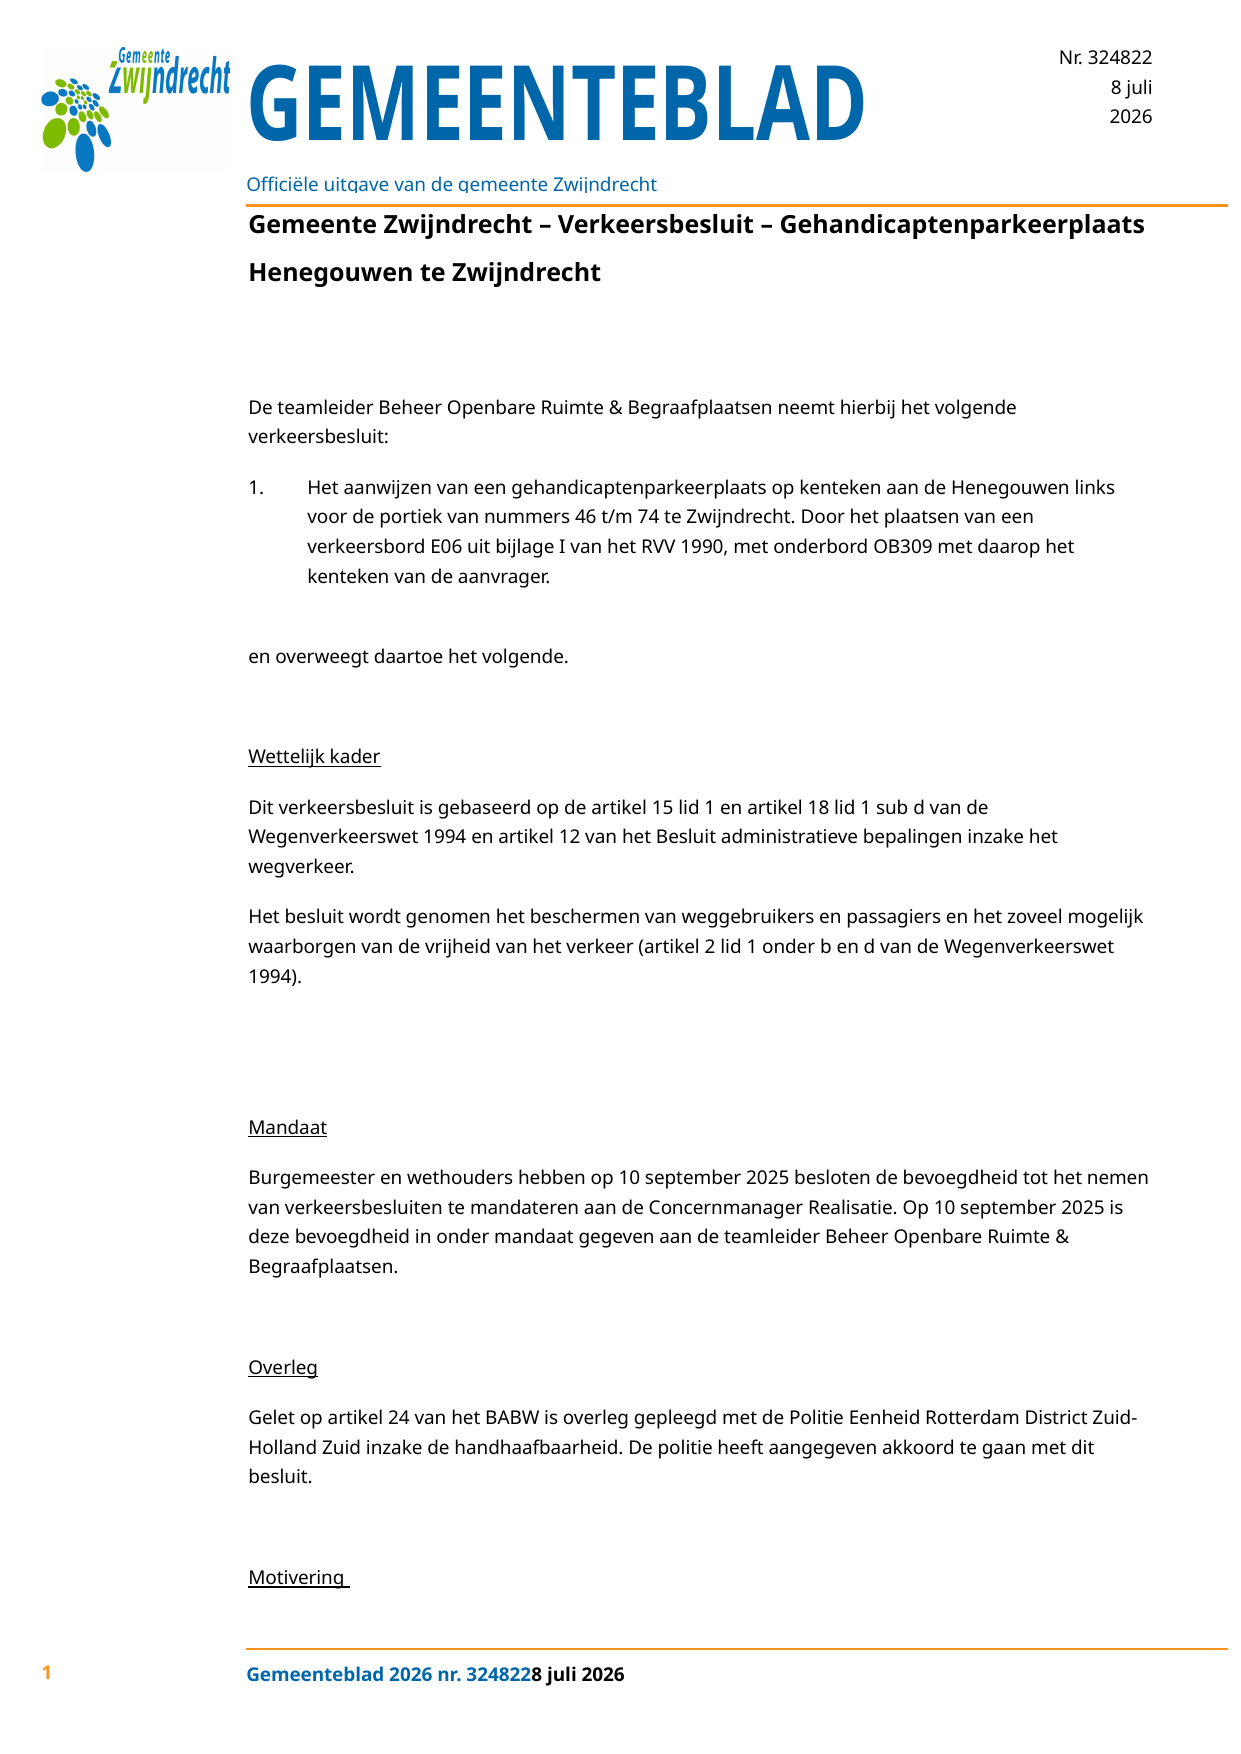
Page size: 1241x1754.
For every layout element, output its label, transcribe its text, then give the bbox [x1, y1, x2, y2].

text Motivering [248, 1564, 1152, 1590]
text en overweegt daartoe het volgende. [248, 643, 1152, 668]
text Wettelijk kader [248, 744, 1152, 769]
picture [41, 47, 231, 172]
text Het besluit wordt genomen het beschermen van weggebruikers en passagiers en het zoveel mogelijk waarborgen van de vrijheid van het verkeer (artikel 2 lid 1 onder b en d van de Wegenverkeerswet 1994). [248, 904, 1152, 988]
text Gelet op artikel 24 van het BABW is overleg gepleegd met de Politie Eenheid Rotterdam District Zuid-Holland Zuid inzake de handhaafbaarheid. De politie heeft aangegeven akkoord te gaan met dit besluit. [248, 1404, 1152, 1489]
text Mandaat [248, 1114, 1152, 1140]
text Gemeente Zwijndrecht – Verkeersbesluit – Gehandicaptenparkeerplaats Henegouwen te Zwijndrecht [248, 207, 1152, 288]
text De teamleider Beheer Openbare Ruimte & Begraafplaatsen neemt hierbij het volgende verkeersbesluit: [248, 394, 1152, 449]
list Het aanwijzen van een gehandicaptenparkeerplaats op kenteken aan de Henegouwen links voor de portiek van nummers 46 t/m 74 te Zwijndrecht. Door het plaatsen van een verkeersbord E06 uit bijlage I van het RVV 1990, met onderbord OB309 met daarop het kenteken van de aanvrager. [248, 474, 1152, 588]
text Dit verkeersbesluit is gebaseerd op de artikel 15 lid 1 en artikel 18 lid 1 sub d van de Wegenverkeerswet 1994 en artikel 12 van het Besluit administratieve bepalingen inzake het wegverkeer. [248, 794, 1152, 879]
text Overleg [248, 1354, 1152, 1380]
text Burgemeester en wethouders hebben op 10 september 2025 besloten de bevoegdheid tot het nemen van verkeersbesluiten te mandateren aan de Concernmanager Realisatie. Op 10 september 2025 is deze bevoegdheid in onder mandaat gegeven aan de teamleider Beheer Openbare Ruimte & Begraafplaatsen. [248, 1164, 1152, 1279]
